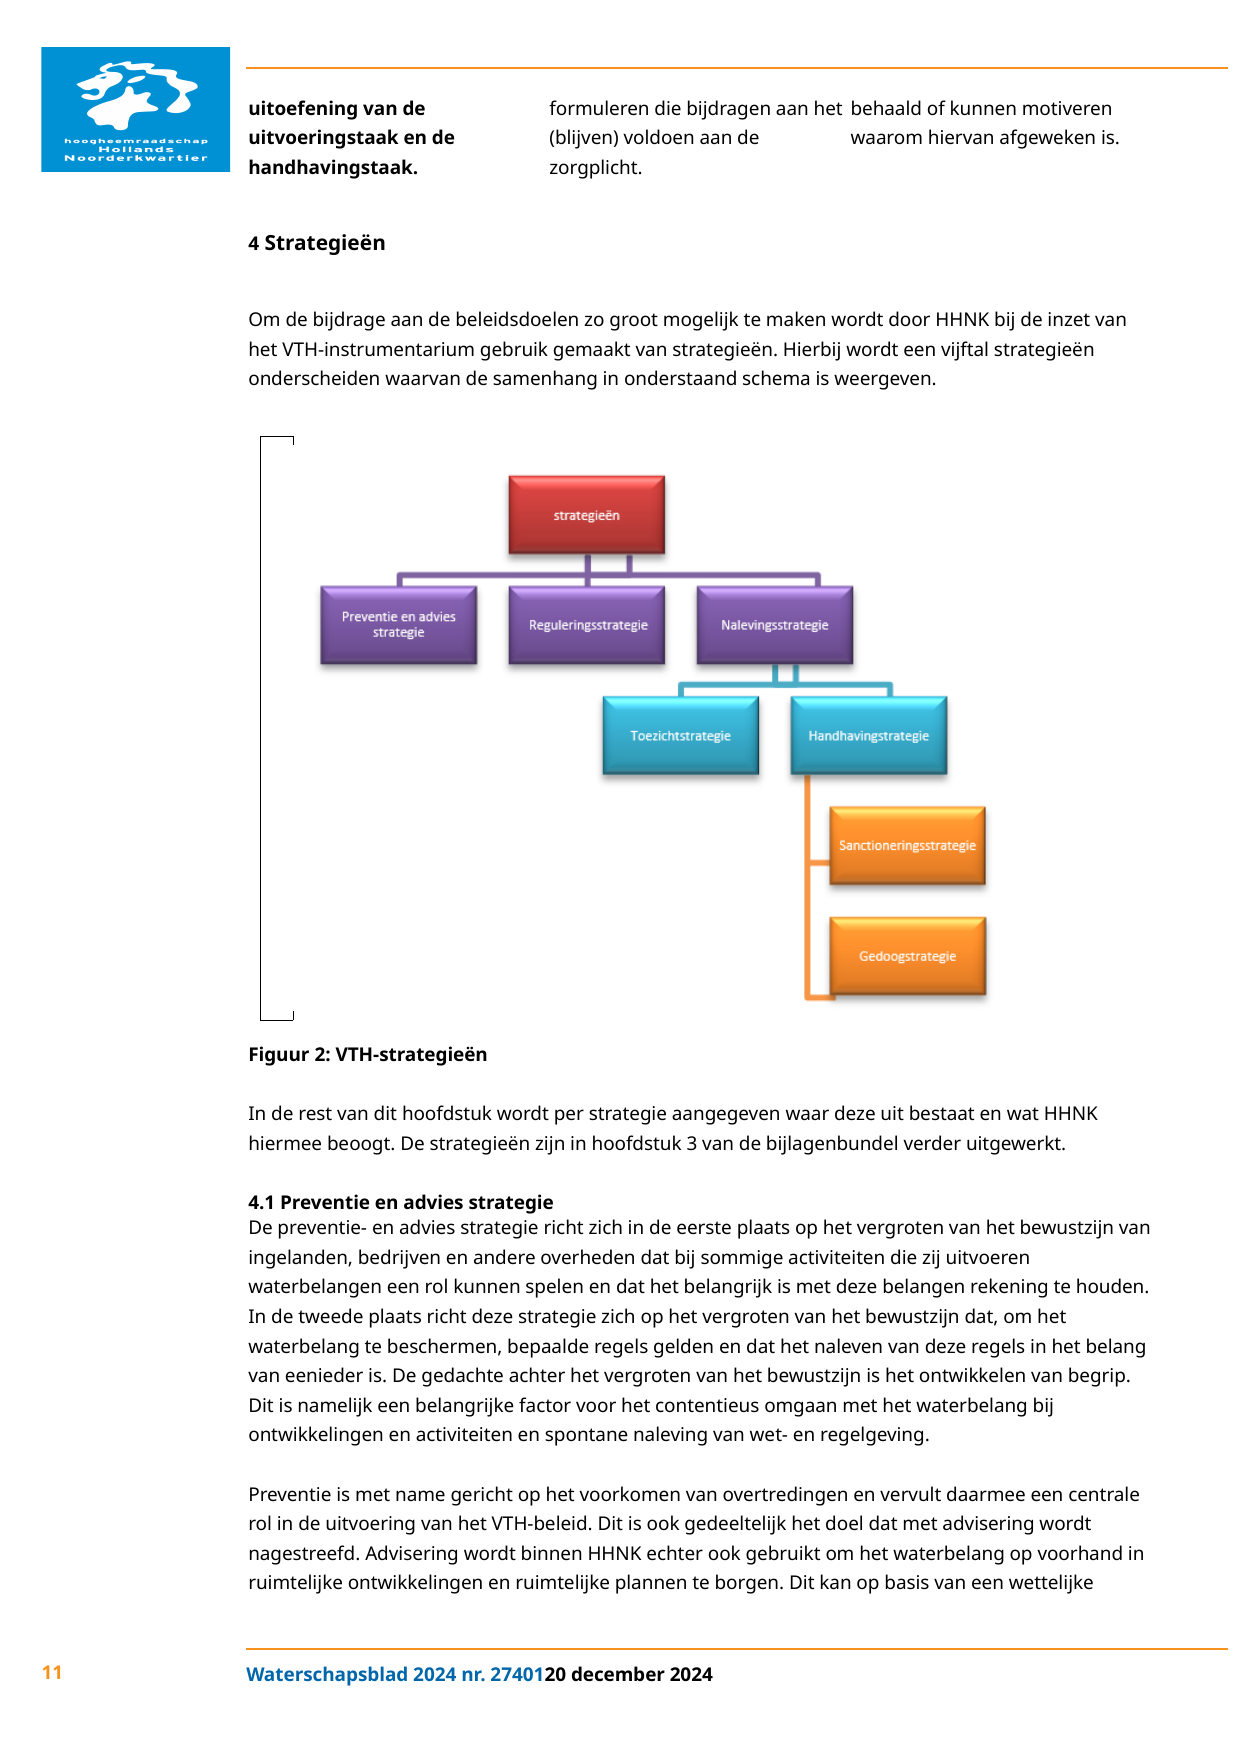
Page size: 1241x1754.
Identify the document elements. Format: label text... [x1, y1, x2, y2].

picture [88, 87, 157, 130]
picture [129, 76, 144, 82]
picture [78, 64, 122, 99]
table_cell uitoefening van de uitvoeringstaak en de handhavingstaak. [248, 95, 549, 180]
table_cell formuleren die bijdragen aan het (blijven) voldoen aan de zorgplicht. [549, 95, 850, 180]
text Om de bijdrage aan de beleidsdoelen zo groot mogelijk te maken wordt door HHNK bij de inzet van het VTH-instrumentarium gebruik gemaakt van strategieën. Hierbij wordt een vijftal strategieën onderscheiden waarvan de samenhang in onderstaand schema is weergeven. [248, 306, 1152, 391]
table_cell behaald of kunnen motiveren waarom hiervan afgeweken is. [850, 95, 1152, 180]
text 4.1 Preventie en advies strategie [248, 1189, 1152, 1214]
text De preventie- en advies strategie richt zich in de eerste plaats op het vergroten van het bewustzijn van ingelanden, bedrijven en andere overheden dat bij sommige activiteiten die zij uitvoeren waterbelangen een rol kunnen spelen en dat het belangrijk is met deze belangen rekening te houden. In de tweede plaats richt deze strategie zich op het vergroten van het bewustzijn dat, om het waterbelang te beschermen, bepaalde regels gelden en dat het naleven van deze regels in het belang van eenieder is. De gedachte achter het vergroten van het bewustzijn is het ontwikkelen van begrip. Dit is namelijk een belangrijke factor voor het contentieus omgaan met het waterbelang bij ontwikkelingen en activiteiten en spontane naleving van wet- en regelgeving. [248, 1214, 1152, 1447]
text Preventie is met name gericht op het voorkomen van overtredingen en vervult daarmee een centrale rol in de uitvoering van het VTH-beleid. Dit is ook gedeeltelijk het doel dat met advisering wordt nagestreefd. Advisering wordt binnen HHNK echter ook gebruikt om het waterbelang op voorhand in ruimtelijke ontwikkelingen en ruimtelijke plannen te borgen. Dit kan op basis van een wettelijke [248, 1481, 1152, 1595]
picture [268, 445, 1031, 1011]
picture [118, 62, 197, 112]
text In de rest van dit hoofdstuk wordt per strategie aangegeven waar deze uit bestaat en wat HHNK hiermee beoogt. De strategieën zijn in hoofdstuk 3 van de bijlagenbundel verder uitgewerkt. [248, 1100, 1152, 1155]
text Figuur 2: VTH-strategieën [248, 1041, 1152, 1067]
text 4 Strategieën [248, 228, 1152, 257]
